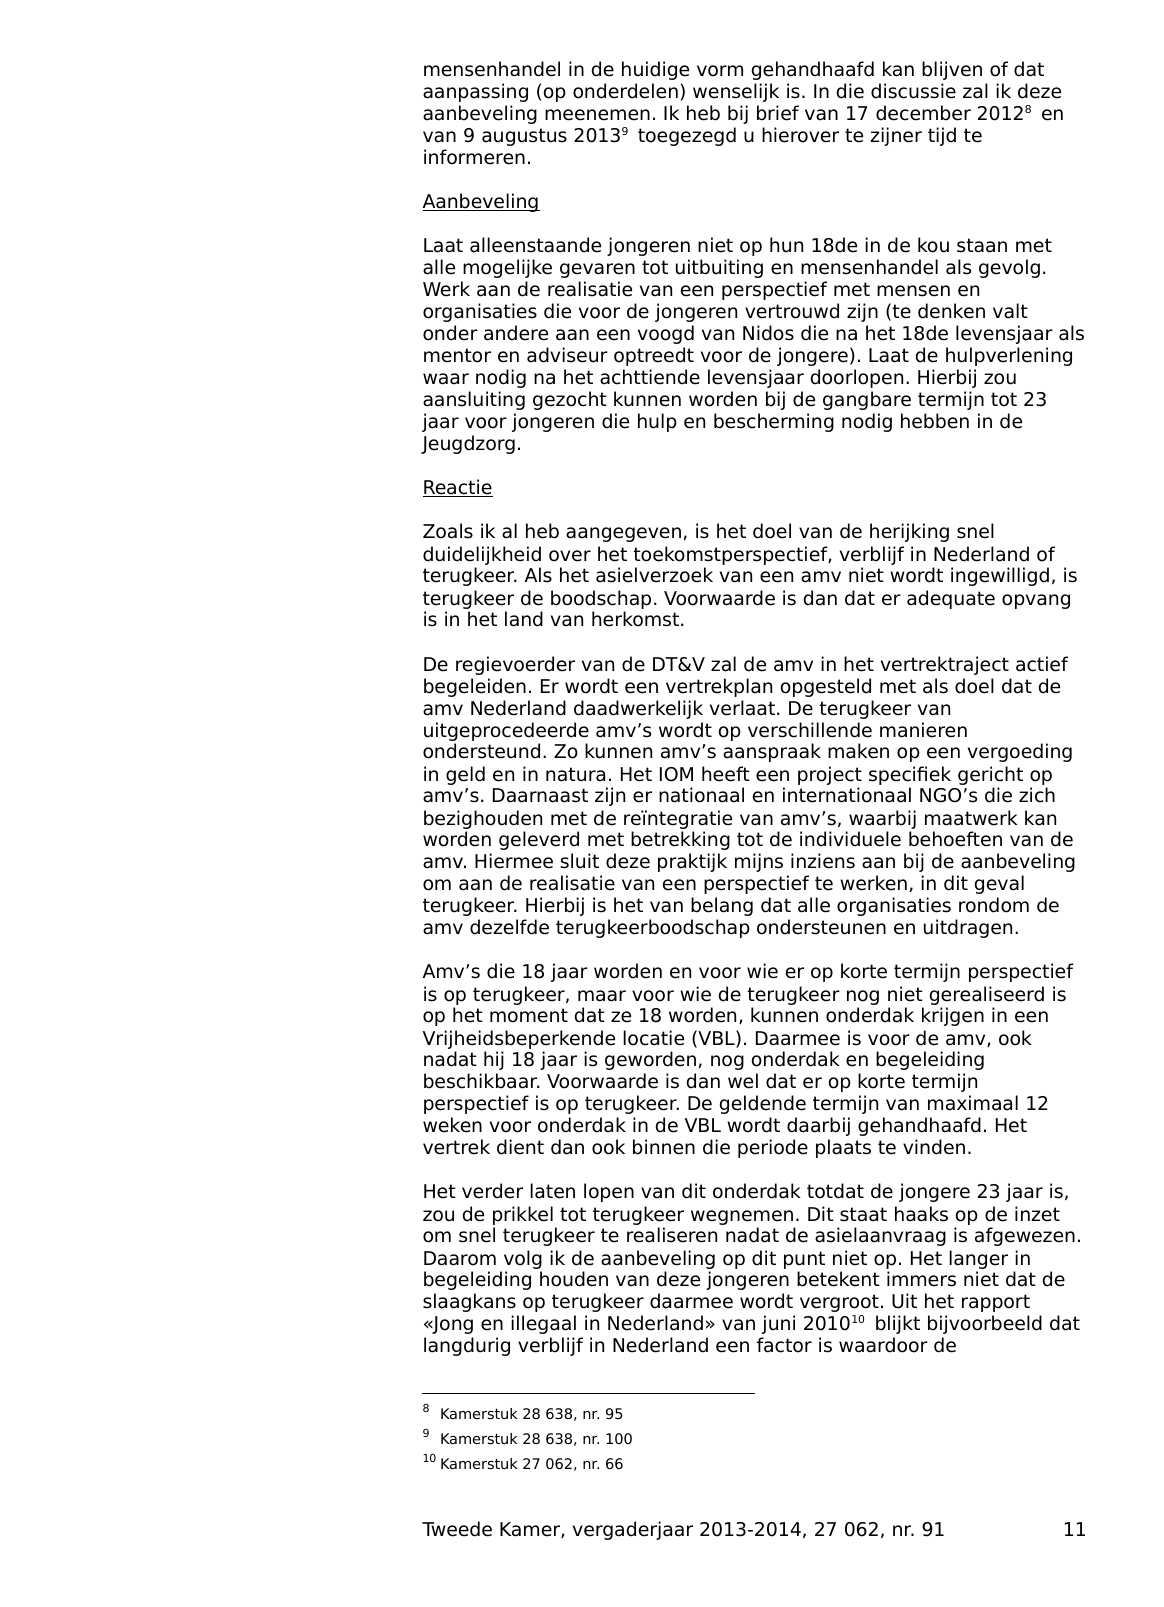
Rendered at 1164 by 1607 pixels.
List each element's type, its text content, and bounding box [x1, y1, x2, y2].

text Kamerstuk 28 638, nr. 100 [422, 1427, 1087, 1449]
subtitle Aanbeveling [422, 191, 1087, 213]
text Het verder laten lopen van dit onderdak totdat de jongere 23 jaar is, zou de prikkel tot terugkeer wegnemen. Dit staat haaks op de inzet om snel terugkeer te realiseren nadat de asielaanvraag is afgewezen. Daarom volg ik de aanbeveling op dit punt niet op. Het langer in begeleiding houden van deze jongeren betekent immers niet dat de slaagkans op terugkeer daarmee wordt vergroot. Uit het rapport «Jong en illegaal in Nederland» van juni 2010 blijkt bijvoorbeeld dat langdurig verblijf in Nederland een factor is waardoor de [422, 1181, 1087, 1357]
text De regievoerder van de DT&V zal de amv in het vertrektraject actief begeleiden. Er wordt een vertrekplan opgesteld met als doel dat de amv Nederland daadwerkelijk verlaat. De terugkeer van uitgeprocedeerde amv’s wordt op verschillende manieren ondersteund. Zo kunnen amv’s aanspraak maken op een vergoeding in geld en in natura. Het IOM heeft een project specifiek gericht op amv’s. Daarnaast zijn er nationaal en internationaal NGO’s die zich bezighouden met de reïntegratie van amv’s, waarbij maatwerk kan worden geleverd met betrekking tot de individuele behoeften van de amv. Hiermee sluit deze praktijk mijns inziens aan bij de aanbeveling om aan de realisatie van een perspectief te werken, in dit geval terugkeer. Hierbij is het van belang dat alle organisaties rondom de amv dezelfde terugkeerboodschap ondersteunen en uitdragen. [422, 653, 1087, 939]
text Kamerstuk 28 638, nr. 95 [422, 1402, 1087, 1424]
text Zoals ik al heb aangegeven, is het doel van de herijking snel duidelijkheid over het toekomstperspectief, verblijf in Nederland of terugkeer. Als het asielverzoek van een amv niet wordt ingewilligd, is terugkeer de boodschap. Voorwaarde is dan dat er adequate opvang is in het land van herkomst. [422, 521, 1087, 631]
subtitle Reactie [422, 477, 1087, 499]
text Kamerstuk 27 062, nr. 66 [422, 1452, 1087, 1474]
text mensenhandel in de huidige vorm gehandhaafd kan blijven of dat aanpassing (op onderdelen) wenselijk is. In die discussie zal ik deze aanbeveling meenemen. Ik heb bij brief van 17 december 2012 en van 9 augustus 2013 toegezegd u hierover te zijner tijd te informeren. [422, 59, 1087, 169]
text Laat alleenstaande jongeren niet op hun 18de in de kou staan met alle mogelijke gevaren tot uitbuiting en mensenhandel als gevolg. Werk aan de realisatie van een perspectief met mensen en organisaties die voor de jongeren vertrouwd zijn (te denken valt onder andere aan een voogd van Nidos die na het 18de levensjaar als mentor en adviseur optreedt voor de jongere). Laat de hulpverlening waar nodig na het achttiende levensjaar doorlopen. Hierbij zou aansluiting gezocht kunnen worden bij de gangbare termijn tot 23 jaar voor jongeren die hulp en bescherming nodig hebben in de Jeugdzorg. [422, 235, 1087, 455]
text Amv’s die 18 jaar worden en voor wie er op korte termijn perspectief is op terugkeer, maar voor wie de terugkeer nog niet gerealiseerd is op het moment dat ze 18 worden, kunnen onderdak krijgen in een Vrijheidsbeperkende locatie (VBL). Daarmee is voor de amv, ook nadat hij 18 jaar is geworden, nog onderdak en begeleiding beschikbaar. Voorwaarde is dan wel dat er op korte termijn perspectief is op terugkeer. De geldende termijn van maximaal 12 weken voor onderdak in de VBL wordt daarbij gehandhaafd. Het vertrek dient dan ook binnen die periode plaats te vinden. [422, 961, 1087, 1159]
